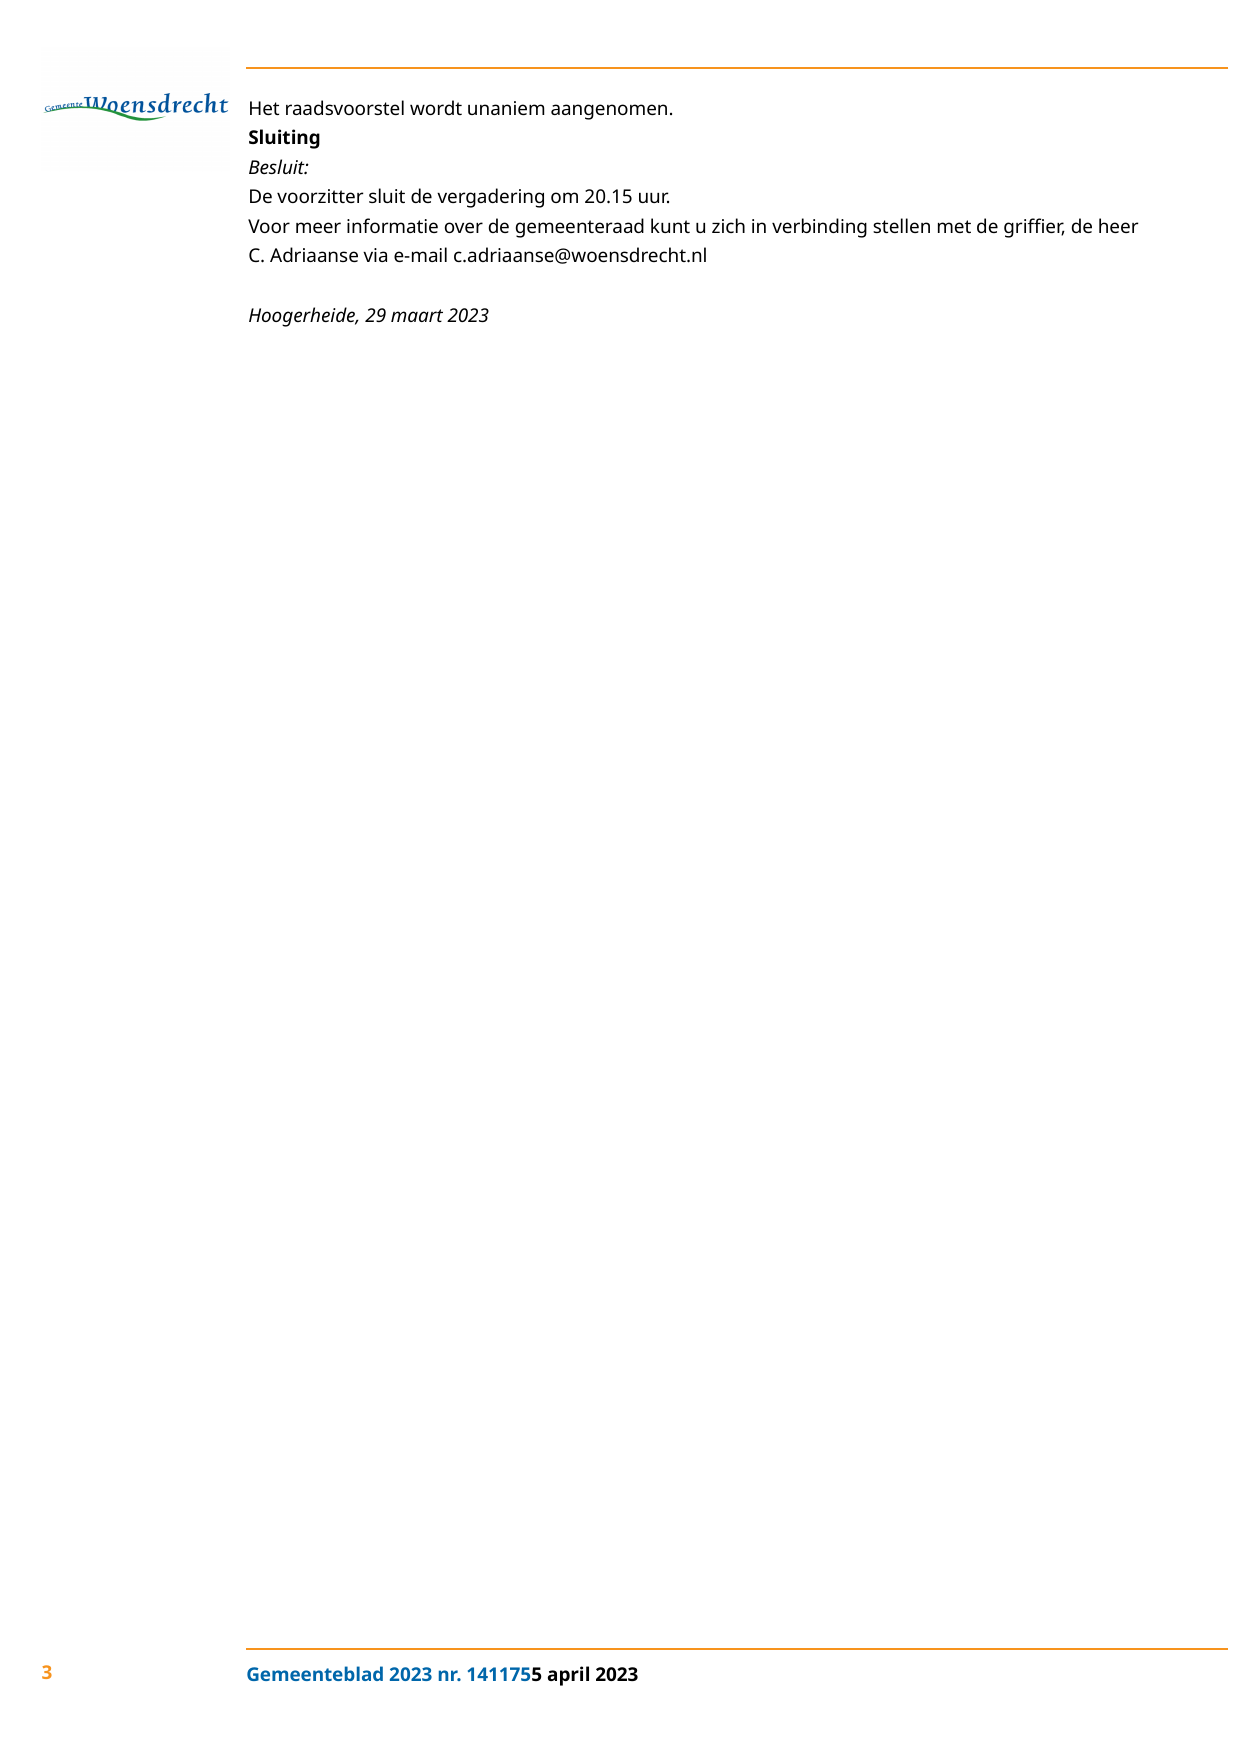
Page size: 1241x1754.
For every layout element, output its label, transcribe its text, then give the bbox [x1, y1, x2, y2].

text Hoogerheide, 29 maart 2023 [248, 302, 1152, 328]
text Voor meer informatie over de gemeenteraad kunt u zich in verbinding stellen met de griffier, de heer C. Adriaanse via e-mail c.adriaanse@woensdrecht.nl [248, 213, 1152, 268]
text De voorzitter sluit de vergadering om 20.15 uur. [248, 183, 1152, 209]
picture [41, 47, 231, 172]
text Besluit: [248, 154, 1152, 180]
text Het raadsvoorstel wordt unaniem aangenomen. [248, 95, 1152, 121]
text Sluiting [248, 124, 1152, 150]
